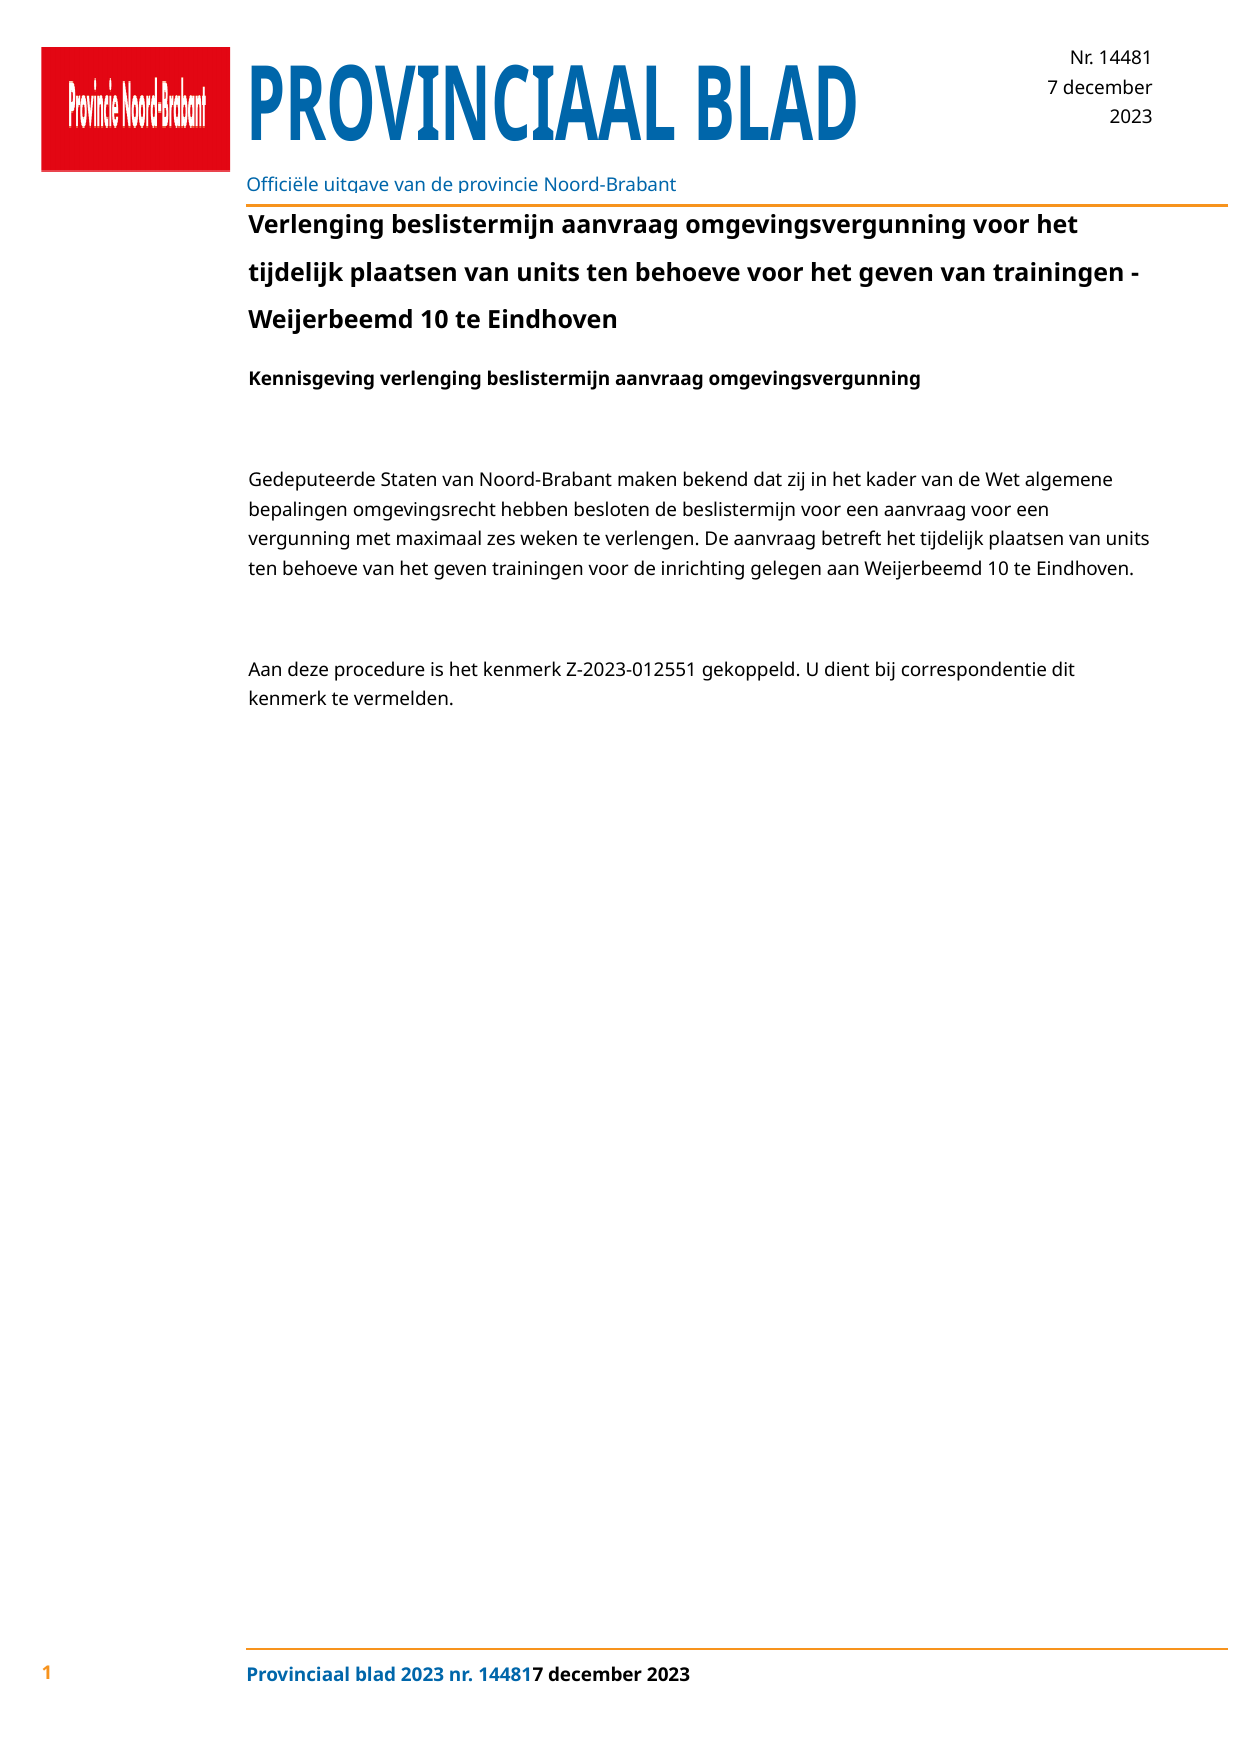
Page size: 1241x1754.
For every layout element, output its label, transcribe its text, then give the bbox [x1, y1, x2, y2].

picture [41, 47, 231, 172]
text Aan deze procedure is het kenmerk Z-2023-012551 gekoppeld. U dient bij correspondentie dit kenmerk te vermelden. [248, 656, 1152, 711]
text Verlenging beslistermijn aanvraag omgevingsvergunning voor het tijdelijk plaatsen van units ten behoeve voor het geven van trainingen - Weijerbeemd 10 te Eindhoven [248, 207, 1152, 336]
text Gedeputeerde Staten van Noord-Brabant maken bekend dat zij in het kader van de Wet algemene bepalingen omgevingsrecht hebben besloten de beslistermijn voor een aanvraag voor een vergunning met maximaal zes weken te verlengen. De aanvraag betreft het tijdelijk plaatsen van units ten behoeve van het geven trainingen voor de inrichting gelegen aan Weijerbeemd 10 te Eindhoven. [248, 466, 1152, 581]
text Kennisgeving verlenging beslistermijn aanvraag omgevingsvergunning [248, 366, 1152, 391]
